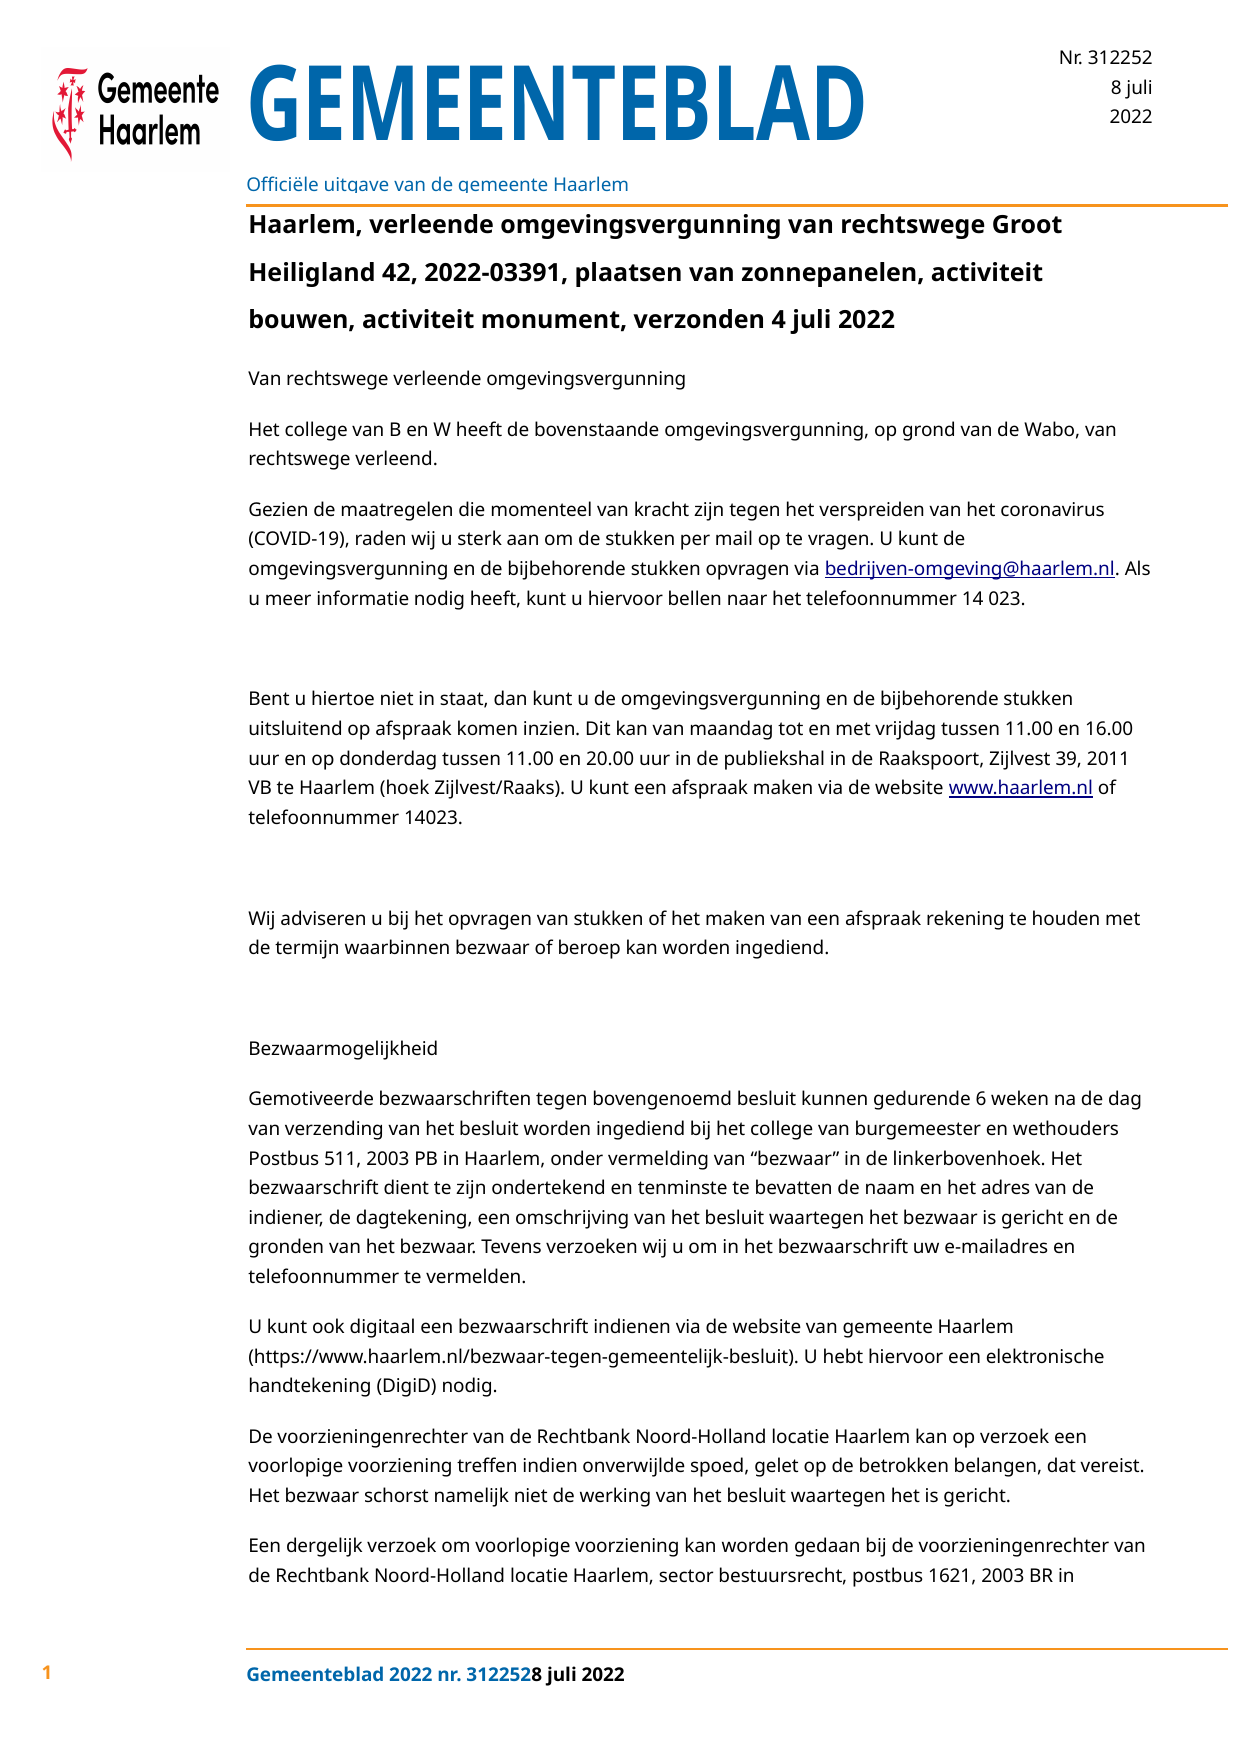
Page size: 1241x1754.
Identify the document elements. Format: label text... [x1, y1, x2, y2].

text Wij adviseren u bij het opvragen van stukken of het maken van een afspraak rekening te houden met de termijn waarbinnen bezwaar of beroep kan worden ingediend. [248, 905, 1152, 960]
text De voorzieningenrechter van de Rechtbank Noord-Holland locatie Haarlem kan op verzoek een voorlopige voorziening treffen indien onverwijlde spoed, gelet op de betrokken belangen, dat vereist. Het bezwaar schorst namelijk niet de werking van het besluit waartegen het is gericht. [248, 1423, 1152, 1508]
text Gezien de maatregelen die momenteel van kracht zijn tegen het verspreiden van het coronavirus (COVID-19), raden wij u sterk aan om de stukken per mail op te vragen. U kunt de omgevingsvergunning en de bijbehorende stukken opvragen via bedrijven-omgeving@haarlem.nl. Als u meer informatie nodig heeft, kunt u hiervoor bellen naar het telefoonnummer 14 023. [248, 496, 1152, 610]
text Een dergelijk verzoek om voorlopige voorziening kan worden gedaan bij de voorzieningenrechter van de Rechtbank Noord-Holland locatie Haarlem, sector bestuursrecht, postbus 1621, 2003 BR in [248, 1533, 1152, 1588]
text Bent u hiertoe niet in staat, dan kunt u de omgevingsvergunning en de bijbehorende stukken uitsluitend op afspraak komen inzien. Dit kan van maandag tot en met vrijdag tussen 11.00 en 16.00 uur en op donderdag tussen 11.00 en 20.00 uur in de publiekshal in de Raakspoort, Zijlvest 39, 2011 VB te Haarlem (hoek Zijlvest/Raaks). U kunt een afspraak maken via de website www.haarlem.nl of telefoonnummer 14023. [248, 686, 1152, 829]
text Van rechtswege verleende omgevingsvergunning [248, 366, 1152, 391]
text Gemotiveerde bezwaarschriften tegen bovengenoemd besluit kunnen gedurende 6 weken na de dag van verzending van het besluit worden ingediend bij het college van burgemeester en wethouders Postbus 511, 2003 PB in Haarlem, onder vermelding van “bezwaar” in de linkerbovenhoek. Het bezwaarschrift dient te zijn ondertekend en tenminste te bevatten de naam en het adres van de indiener, de dagtekening, een omschrijving van het besluit waartegen het bezwaar is gericht en de gronden van het bezwaar. Tevens verzoeken wij u om in het bezwaarschrift uw e-mailadres en telefoonnummer te vermelden. [248, 1086, 1152, 1289]
text Het college van B en W heeft de bovenstaande omgevingsvergunning, op grond van de Wabo, van rechtswege verleend. [248, 416, 1152, 471]
text Haarlem, verleende omgevingsvergunning van rechtswege Groot Heiligland 42, 2022-03391, plaatsen van zonnepanelen, activiteit bouwen, activiteit monument, verzonden 4 juli 2022 [248, 207, 1152, 336]
text U kunt ook digitaal een bezwaarschrift indienen via de website van gemeente Haarlem (https://www.haarlem.nl/bezwaar-tegen-gemeentelijk-besluit). U hebt hiervoor een elektronische handtekening (DigiD) nodig. [248, 1313, 1152, 1398]
text Bezwaarmogelijkheid [248, 1035, 1152, 1061]
picture [41, 47, 231, 172]
